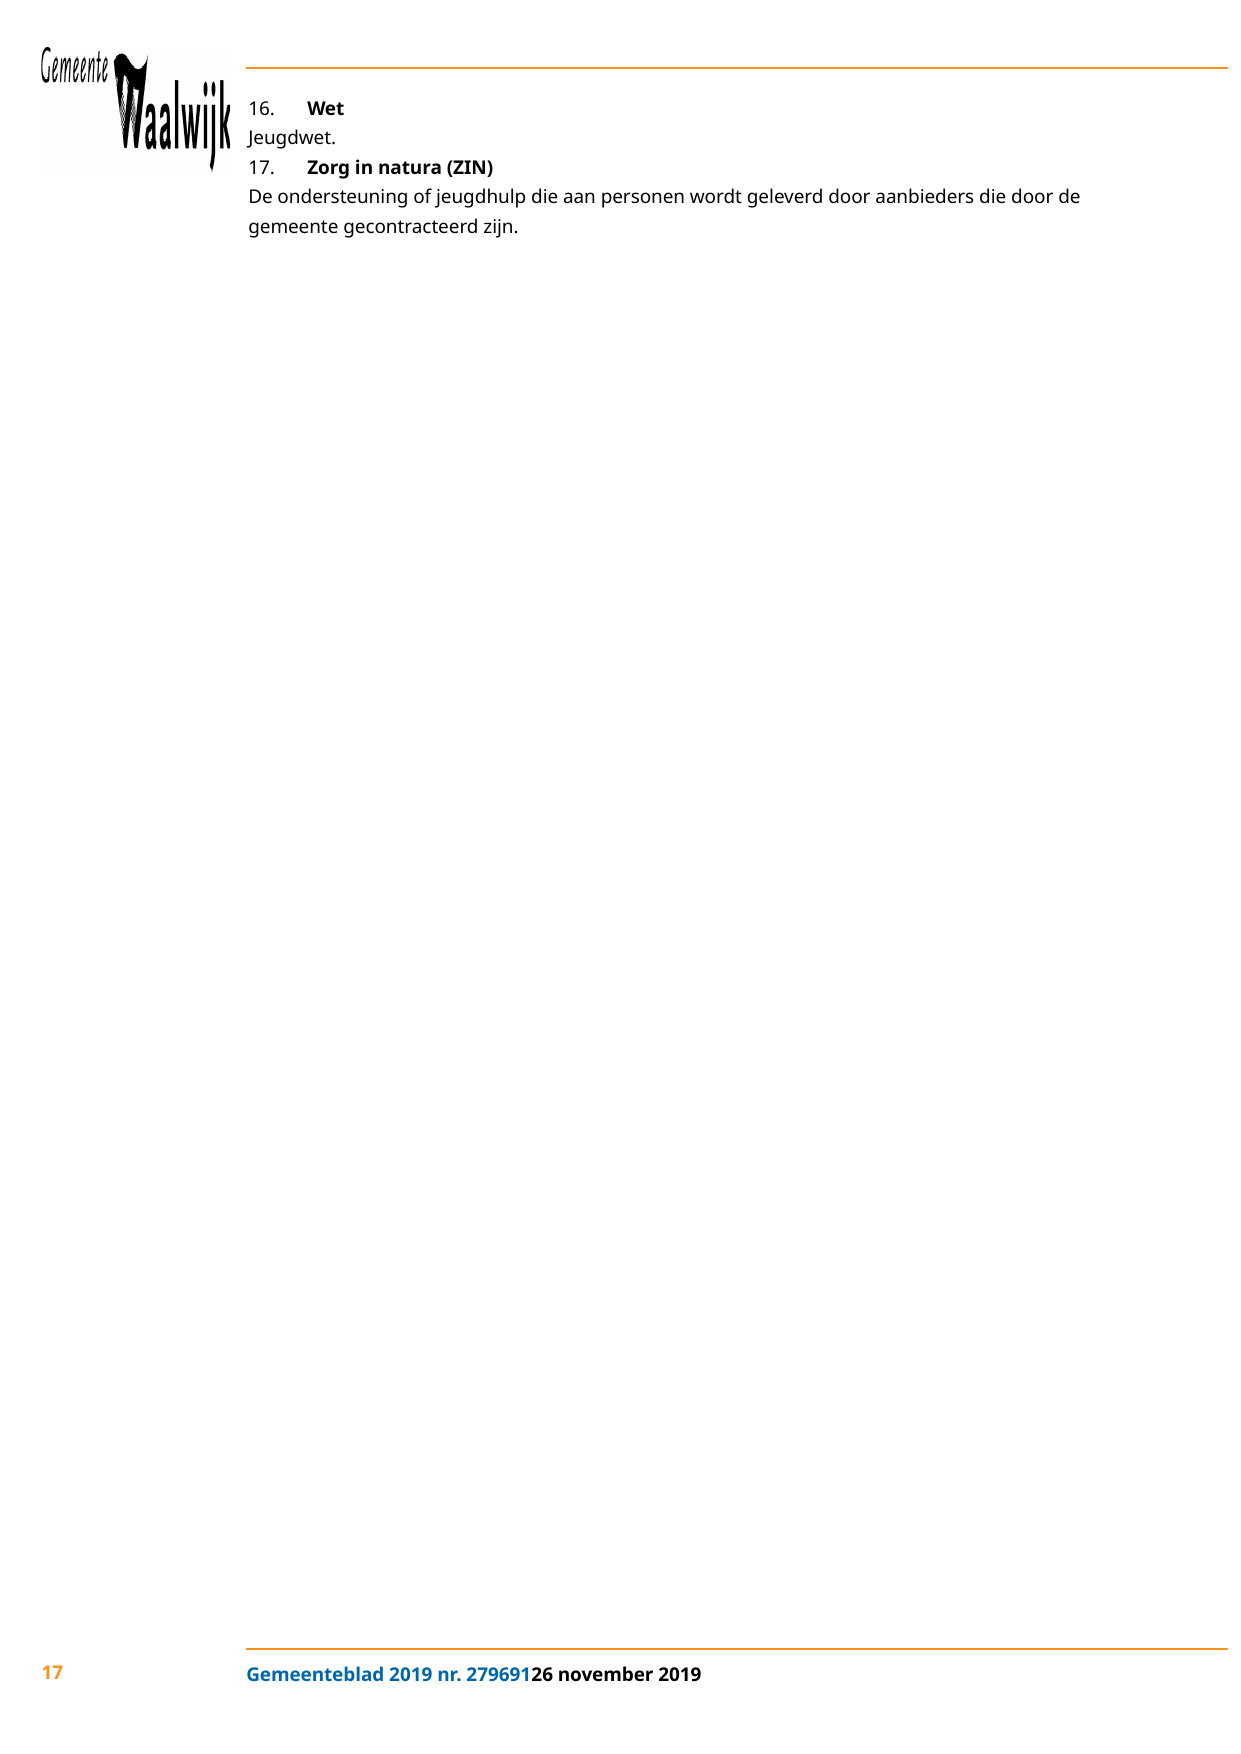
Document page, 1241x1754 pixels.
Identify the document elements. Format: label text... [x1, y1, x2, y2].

list Zorg in natura (ZIN) [248, 154, 1152, 180]
text De ondersteuning of jeugdhulp die aan personen wordt geleverd door aanbieders die door de gemeente gecontracteerd zijn. [248, 183, 1152, 239]
picture [41, 47, 231, 172]
text Jeugdwet. [248, 124, 1152, 150]
list Wet [248, 95, 1152, 121]
